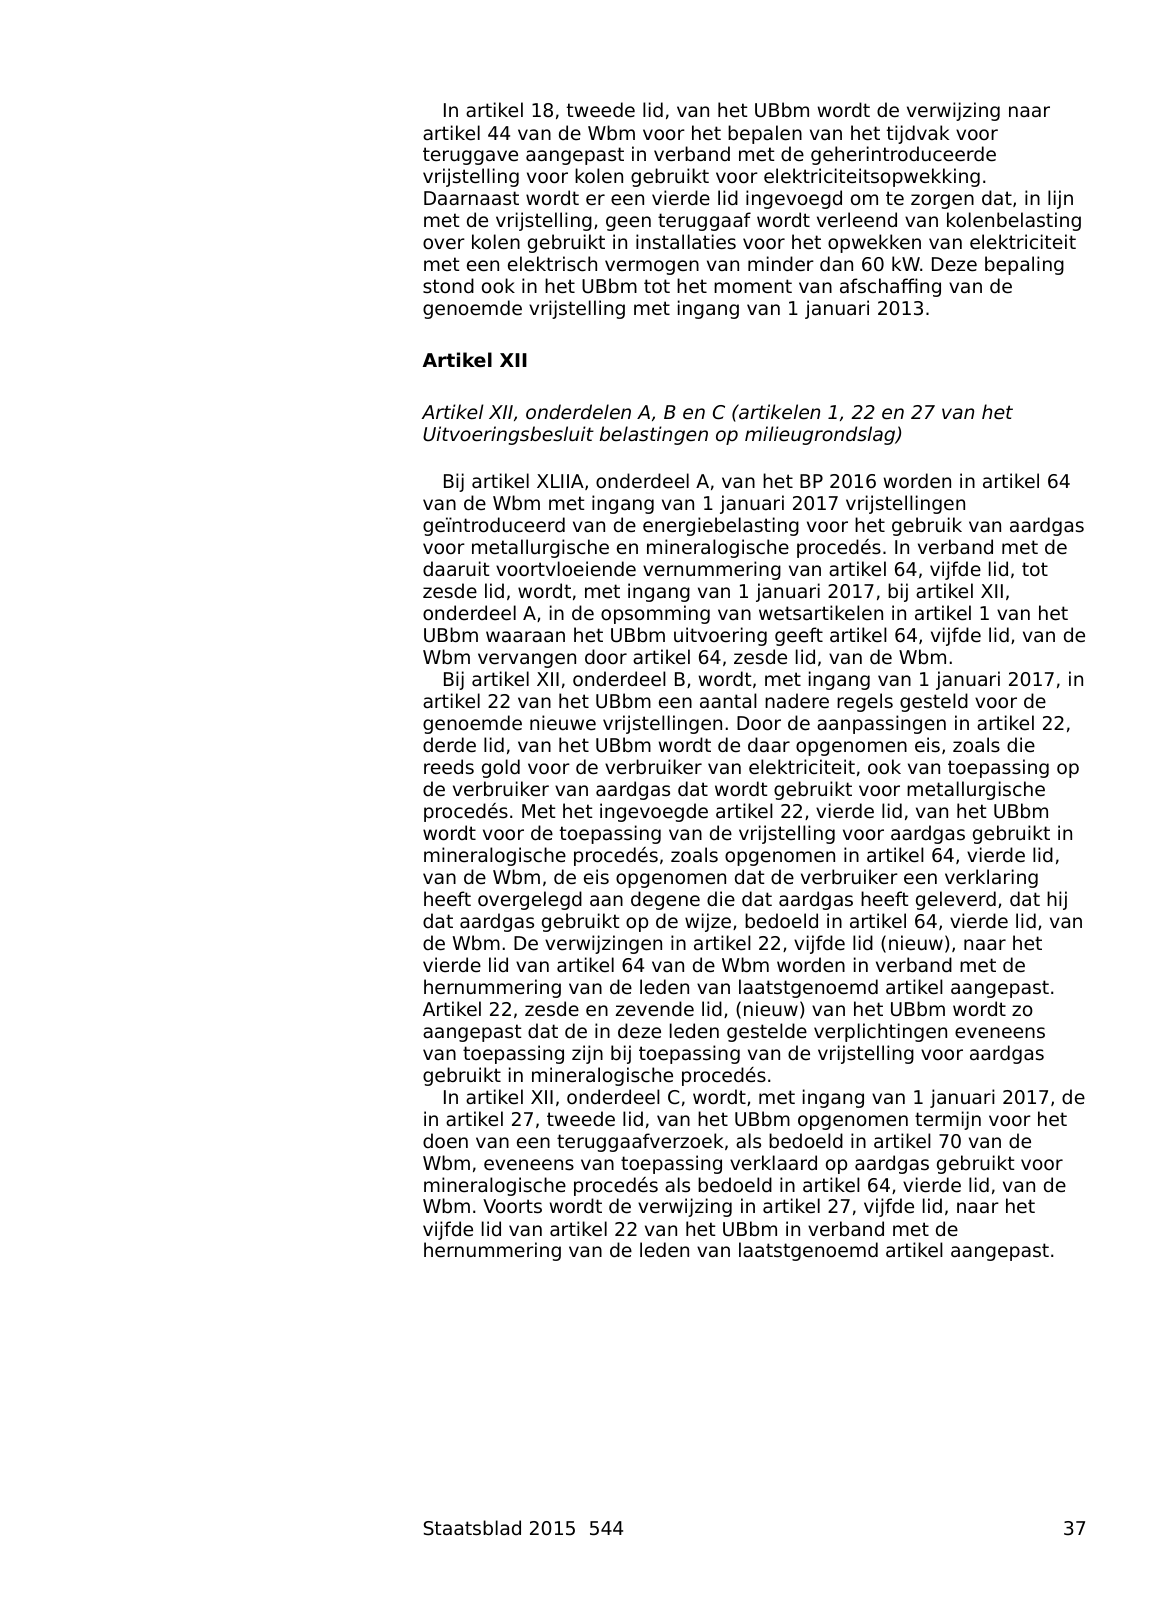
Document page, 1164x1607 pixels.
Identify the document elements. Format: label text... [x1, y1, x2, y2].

text Bij artikel XLIIA, onderdeel A, van het BP 2016 worden in artikel 64 van de Wbm met ingang van 1 januari 2017 vrijstellingen geïntroduceerd van de energiebelasting voor het gebruik van aardgas voor metallurgische en mineralogische procedés. In verband met de daaruit voortvloeiende vernummering van artikel 64, vijfde lid, tot zesde lid, wordt, met ingang van 1 januari 2017, bij artikel XII, onderdeel A, in de opsomming van wetsartikelen in artikel 1 van het UBbm waaraan het UBbm uitvoering geeft artikel 64, vijfde lid, van de Wbm vervangen door artikel 64, zesde lid, van de Wbm. [422, 471, 1087, 669]
subtitle Artikel XII [422, 350, 1087, 372]
text Bij artikel XII, onderdeel B, wordt, met ingang van 1 januari 2017, in artikel 22 van het UBbm een aantal nadere regels gesteld voor de genoemde nieuwe vrijstellingen. Door de aanpassingen in artikel 22, derde lid, van het UBbm wordt de daar opgenomen eis, zoals die reeds gold voor de verbruiker van elektriciteit, ook van toepassing op de verbruiker van aardgas dat wordt gebruikt voor metallurgische procedés. Met het ingevoegde artikel 22, vierde lid, van het UBbm wordt voor de toepassing van de vrijstelling voor aardgas gebruikt in mineralogische procedés, zoals opgenomen in artikel 64, vierde lid, van de Wbm, de eis opgenomen dat de verbruiker een verklaring heeft overgelegd aan degene die dat aardgas heeft geleverd, dat hij dat aardgas gebruikt op de wijze, bedoeld in artikel 64, vierde lid, van de Wbm. De verwijzingen in artikel 22, vijfde lid (nieuw), naar het vierde lid van artikel 64 van de Wbm worden in verband met de hernummering van de leden van laatstgenoemd artikel aangepast. Artikel 22, zesde en zevende lid, (nieuw) van het UBbm wordt zo aangepast dat de in deze leden gestelde verplichtingen eveneens van toepassing zijn bij toepassing van de vrijstelling voor aardgas gebruikt in mineralogische procedés. [422, 669, 1087, 1087]
text In artikel XII, onderdeel C, wordt, met ingang van 1 januari 2017, de in artikel 27, tweede lid, van het UBbm opgenomen termijn voor het doen van een teruggaafverzoek, als bedoeld in artikel 70 van de Wbm, eveneens van toepassing verklaard op aardgas gebruikt voor mineralogische procedés als bedoeld in artikel 64, vierde lid, van de Wbm. Voorts wordt de verwijzing in artikel 27, vijfde lid, naar het vijfde lid van artikel 22 van het UBbm in verband met de hernummering van de leden van laatstgenoemd artikel aangepast. [422, 1087, 1087, 1262]
subtitle Artikel XII, onderdelen A, B en C (artikelen 1, 22 en 27 van het Uitvoeringsbesluit belastingen op milieugrondslag) [422, 402, 1087, 446]
text In artikel 18, tweede lid, van het UBbm wordt de verwijzing naar artikel 44 van de Wbm voor het bepalen van het tijdvak voor teruggave aangepast in verband met de geherintroduceerde vrijstelling voor kolen gebruikt voor elektriciteitsopwekking. Daarnaast wordt er een vierde lid ingevoegd om te zorgen dat, in lijn met de vrijstelling, geen teruggaaf wordt verleend van kolenbelasting over kolen gebruikt in installaties voor het opwekken van elektriciteit met een elektrisch vermogen van minder dan 60 kW. Deze bepaling stond ook in het UBbm tot het moment van afschaffing van de genoemde vrijstelling met ingang van 1 januari 2013. [422, 100, 1087, 320]
